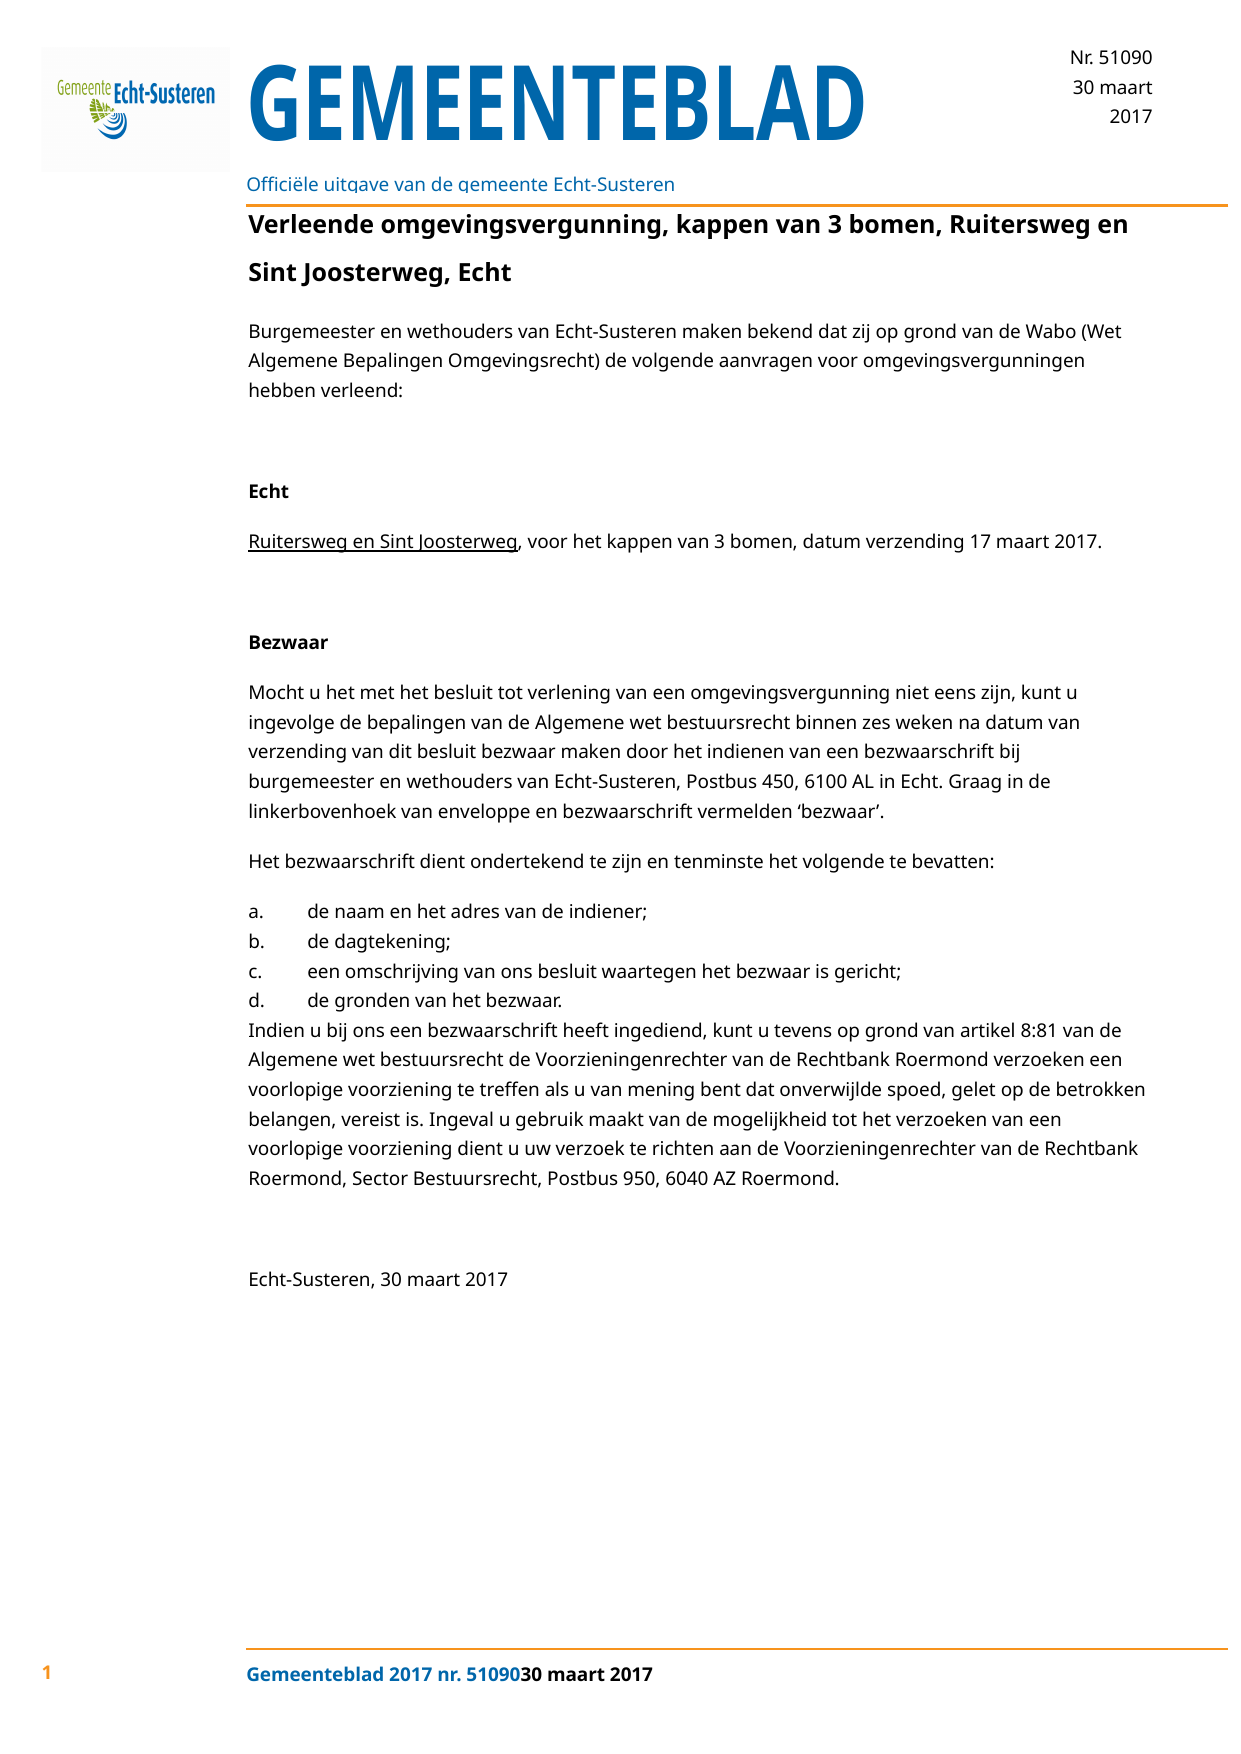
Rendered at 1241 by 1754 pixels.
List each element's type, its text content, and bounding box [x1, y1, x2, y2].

text Bezwaar [248, 629, 1152, 655]
text Mocht u het met het besluit tot verlening van een omgevingsvergunning niet eens zijn, kunt u ingevolge de bepalingen van de Algemene wet bestuursrecht binnen zes weken na datum van verzending van dit besluit bezwaar maken door het indienen van een bezwaarschrift bij burgemeester en wethouders van Echt-Susteren, Postbus 450, 6100 AL in Echt. Graag in de linkerbovenhoek van enveloppe en bezwaarschrift vermelden ‘bezwaar’. [248, 679, 1152, 824]
text Ruitersweg en Sint Joosterweg, voor het kappen van 3 bomen, datum verzending 17 maart 2017. [248, 528, 1152, 554]
list een omschrijving van ons besluit waartegen het bezwaar is gericht; [248, 958, 1152, 984]
list de naam en het adres van de indiener; [248, 899, 1152, 924]
picture [41, 47, 231, 172]
text Echt [248, 478, 1152, 504]
text Indien u bij ons een bezwaarschrift heeft ingediend, kunt u tevens op grond van artikel 8:81 van de Algemene wet bestuursrecht de Voorzieningenrechter van de Rechtbank Roermond verzoeken een voorlopige voorziening te treffen als u van mening bent dat onverwijlde spoed, gelet op de betrokken belangen, vereist is. Ingeval u gebruik maakt van de mogelijkheid tot het verzoeken van een voorlopige voorziening dient u uw verzoek te richten aan de Voorzieningenrechter van de Rechtbank Roermond, Sector Bestuursrecht, Postbus 950, 6040 AZ Roermond. [248, 1017, 1152, 1191]
text Het bezwaarschrift dient ondertekend te zijn en tenminste het volgende te bevatten: [248, 848, 1152, 874]
list de gronden van het bezwaar. [248, 987, 1152, 1013]
list de dagtekening; [248, 928, 1152, 954]
text Echt-Susteren, 30 maart 2017 [248, 1266, 1152, 1292]
text Verleende omgevingsvergunning, kappen van 3 bomen, Ruitersweg en Sint Joosterweg, Echt [248, 207, 1152, 288]
text Burgemeester en wethouders van Echt-Susteren maken bekend dat zij op grond van de Wabo (Wet Algemene Bepalingen Omgevingsrecht) de volgende aanvragen voor omgevingsvergunningen hebben verleend: [248, 318, 1152, 403]
